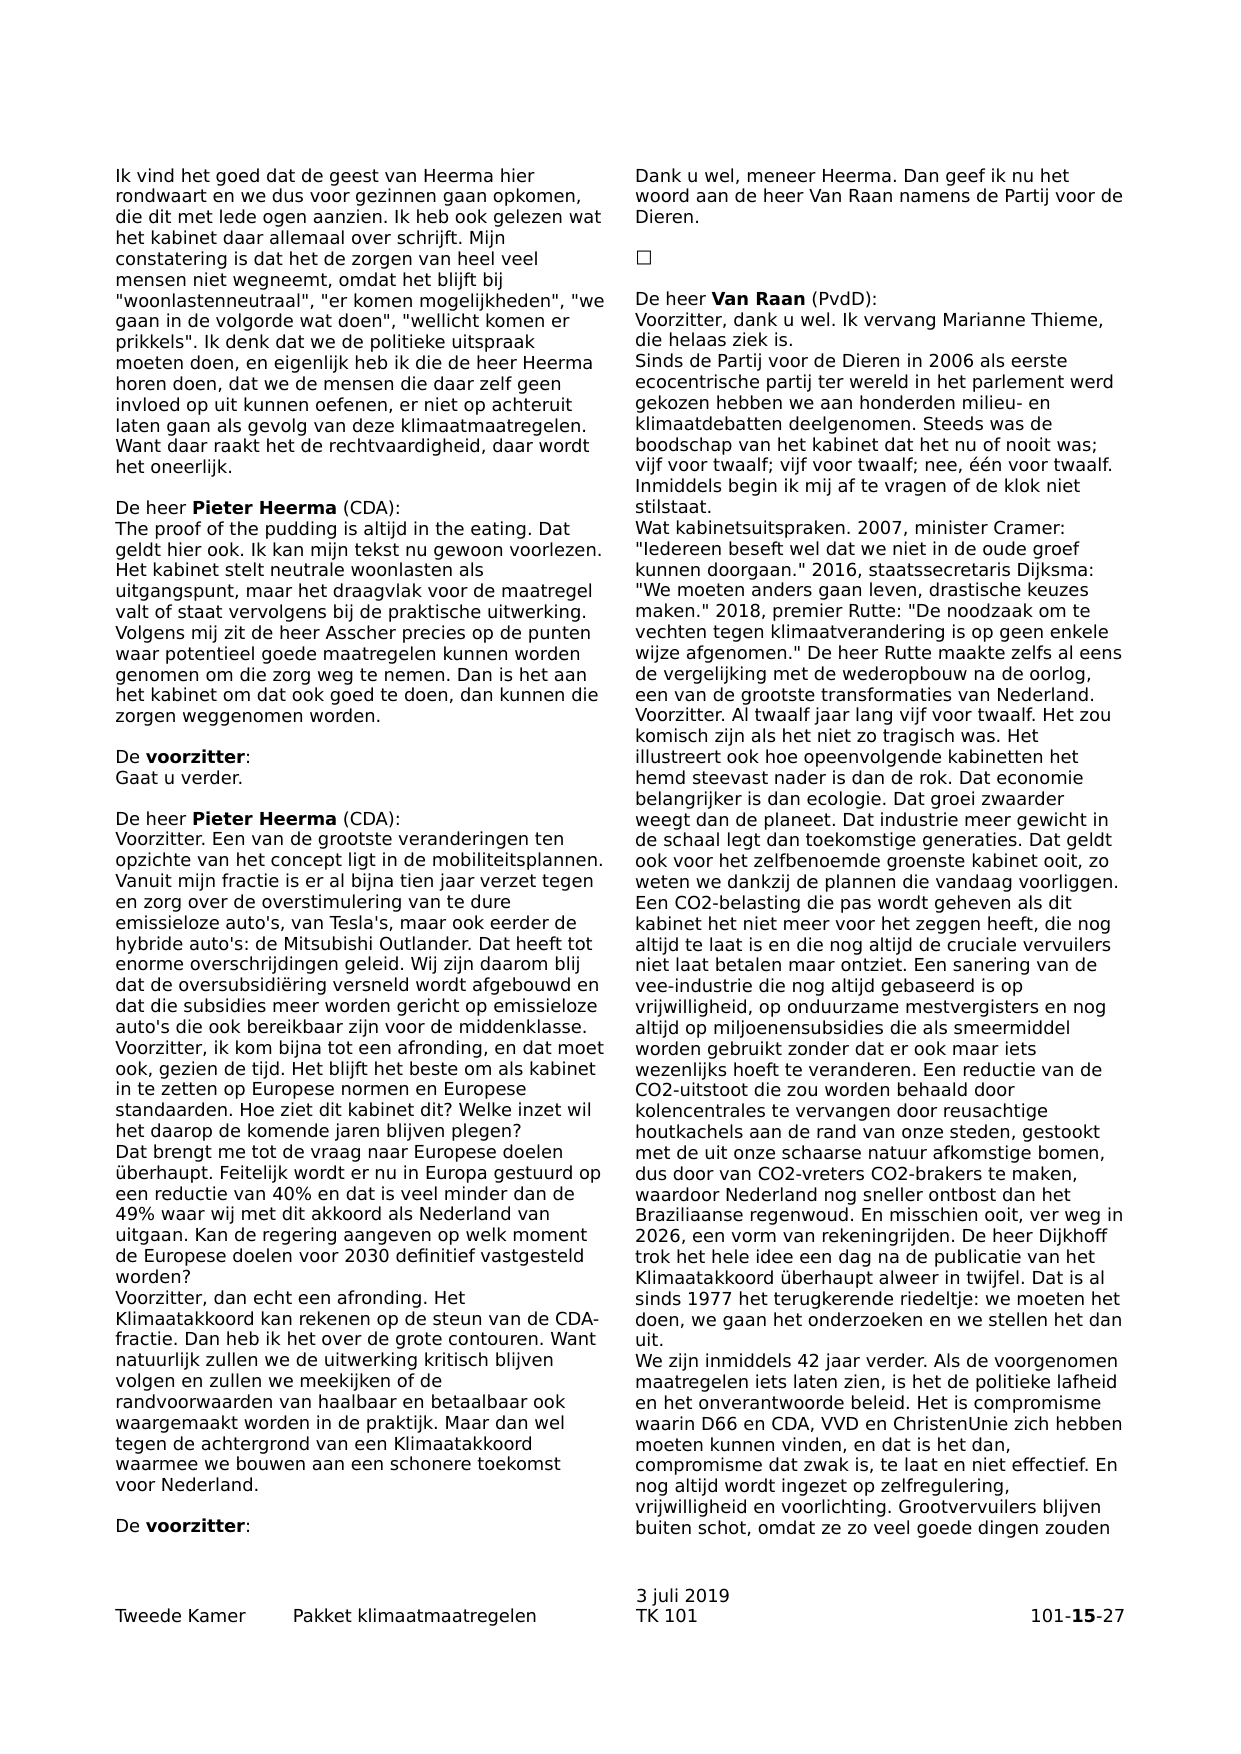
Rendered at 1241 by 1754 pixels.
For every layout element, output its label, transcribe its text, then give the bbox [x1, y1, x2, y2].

text Voorzitter, ik kom bijna tot een afronding, en dat moet ook, gezien de tijd. Het blijft het beste om als kabinet in te zetten op Europese normen en Europese standaarden. Hoe ziet dit kabinet dit? Welke inzet wil het daarop de komende jaren blijven plegen? [115, 1037, 605, 1142]
text De voorzitter: [115, 1516, 605, 1537]
text De heer Van Raan (PvdD): [635, 288, 1125, 309]
text De heer Pieter Heerma (CDA): [115, 808, 605, 829]
text The proof of the pudding is altijd in the eating. Dat geldt hier ook. Ik kan mijn tekst nu gewoon voorlezen. Het kabinet stelt neutrale woonlasten als uitgangspunt, maar het draagvlak voor de maatregel valt of staat vervolgens bij de praktische uitwerking. Volgens mij zit de heer Asscher precies op de punten waar potentieel goede maatregelen kunnen worden genomen om die zorg weg te nemen. Dan is het aan het kabinet om dat ook goed te doen, dan kunnen die zorgen weggenomen worden. [115, 518, 605, 727]
text De voorzitter: [115, 747, 605, 768]
text Dat brengt me tot de vraag naar Europese doelen überhaupt. Feitelijk wordt er nu in Europa gestuurd op een reductie van 40% en dat is veel minder dan de 49% waar wij met dit akkoord als Nederland van uitgaan. Kan de regering aangeven op welk moment de Europese doelen voor 2030 definitief vastgesteld worden? [115, 1142, 605, 1287]
text Ik vind het goed dat de geest van Heerma hier rondwaart en we dus voor gezinnen gaan opkomen, die dit met lede ogen aanzien. Ik heb ook gelezen wat het kabinet daar allemaal over schrijft. Mijn constatering is dat het de zorgen van heel veel mensen niet wegneemt, omdat het blijft bij "woonlastenneutraal", "er komen mogelijkheden", "we gaan in de volgorde wat doen", "wellicht komen er prikkels". Ik denk dat we de politieke uitspraak moeten doen, en eigenlijk heb ik die de heer Heerma horen doen, dat we de mensen die daar zelf geen invloed op uit kunnen oefenen, er niet op achteruit laten gaan als gevolg van deze klimaatmaatregelen. Want daar raakt het de rechtvaardigheid, daar wordt het oneerlijk. [115, 165, 605, 478]
text ⬜ [635, 248, 1125, 268]
text Voorzitter. Een van de grootste veranderingen ten opzichte van het concept ligt in de mobiliteitsplannen. Vanuit mijn fractie is er al bijna tien jaar verzet tegen en zorg over de overstimulering van te dure emissieloze auto's, van Tesla's, maar ook eerder de hybride auto's: de Mitsubishi Outlander. Dat heeft tot enorme overschrijdingen geleid. Wij zijn daarom blij dat de oversubsidiëring versneld wordt afgebouwd en dat die subsidies meer worden gericht op emissieloze auto's die ook bereikbaar zijn voor de middenklasse. [115, 829, 605, 1037]
text Voorzitter. Al twaalf jaar lang vijf voor twaalf. Het zou komisch zijn als het niet zo tragisch was. Het illustreert ook hoe opeenvolgende kabinetten het hemd steevast nader is dan de rok. Dat economie belangrijker is dan ecologie. Dat groei zwaarder weegt dan de planeet. Dat industrie meer gewicht in de schaal legt dan toekomstige generaties. Dat geldt ook voor het zelfbenoemde groenste kabinet ooit, zo weten we dankzij de plannen die vandaag voorliggen. Een CO2-belasting die pas wordt geheven als dit kabinet het niet meer voor het zeggen heeft, die nog altijd te laat is en die nog altijd de cruciale vervuilers niet laat betalen maar ontziet. Een sanering van de vee-industrie die nog altijd gebaseerd is op vrijwilligheid, op onduurzame mestvergisters en nog altijd op miljoenensubsidies die als smeermiddel worden gebruikt zonder dat er ook maar iets wezenlijks hoeft te veranderen. Een reductie van de CO2-uitstoot die zou worden behaald door kolencentrales te vervangen door reusachtige houtkachels aan de rand van onze steden, gestookt met de uit onze schaarse natuur afkomstige bomen, dus door van CO2-vreters CO2-brakers te maken, waardoor Nederland nog sneller ontbost dan het Braziliaanse regenwoud. En misschien ooit, ver weg in 2026, een vorm van rekeningrijden. De heer Dijkhoff trok het hele idee een dag na de publicatie van het Klimaatakkoord überhaupt alweer in twijfel. Dat is al sinds 1977 het terugkerende riedeltje: we moeten het doen, we gaan het onderzoeken en we stellen het dan uit. [635, 705, 1125, 1351]
text Voorzitter, dank u wel. Ik vervang Marianne Thieme, die helaas ziek is. [635, 309, 1125, 351]
text Voorzitter, dan echt een afronding. Het Klimaatakkoord kan rekenen op de steun van de CDA-fractie. Dan heb ik het over de grote contouren. Want natuurlijk zullen we de uitwerking kritisch blijven volgen en zullen we meekijken of de randvoorwaarden van haalbaar en betaalbaar ook waargemaakt worden in de praktijk. Maar dan wel tegen de achtergrond van een Klimaatakkoord waarmee we bouwen aan een schonere toekomst voor Nederland. [115, 1287, 605, 1496]
text Dank u wel, meneer Heerma. Dan geef ik nu het woord aan de heer Van Raan namens de Partij voor de Dieren. [635, 165, 1125, 228]
text Sinds de Partij voor de Dieren in 2006 als eerste ecocentrische partij ter wereld in het parlement werd gekozen hebben we aan honderden milieu- en klimaatdebatten deelgenomen. Steeds was de boodschap van het kabinet dat het nu of nooit was; vijf voor twaalf; vijf voor twaalf; nee, één voor twaalf. Inmiddels begin ik mij af te vragen of de klok niet stilstaat. [635, 351, 1125, 518]
text Gaat u verder. [115, 768, 605, 788]
text De heer Pieter Heerma (CDA): [115, 498, 605, 518]
text We zijn inmiddels 42 jaar verder. Als de voorgenomen maatregelen iets laten zien, is het de politieke lafheid en het onverantwoorde beleid. Het is compromisme waarin D66 en CDA, VVD en ChristenUnie zich hebben moeten kunnen vinden, en dat is het dan, compromisme dat zwak is, te laat en niet effectief. En nog altijd wordt ingezet op zelfregulering, vrijwilligheid en voorlichting. Grootvervuilers blijven buiten schot, omdat ze zo veel goede dingen zouden [635, 1351, 1125, 1538]
text Wat kabinetsuitspraken. 2007, minister Cramer: "Iedereen beseft wel dat we niet in de oude groef kunnen doorgaan." 2016, staatssecretaris Dijksma: "We moeten anders gaan leven, drastische keuzes maken." 2018, premier Rutte: "De noodzaak om te vechten tegen klimaatverandering is op geen enkele wijze afgenomen." De heer Rutte maakte zelfs al eens de vergelijking met de wederopbouw na de oorlog, een van de grootste transformaties van Nederland. [635, 518, 1125, 705]
